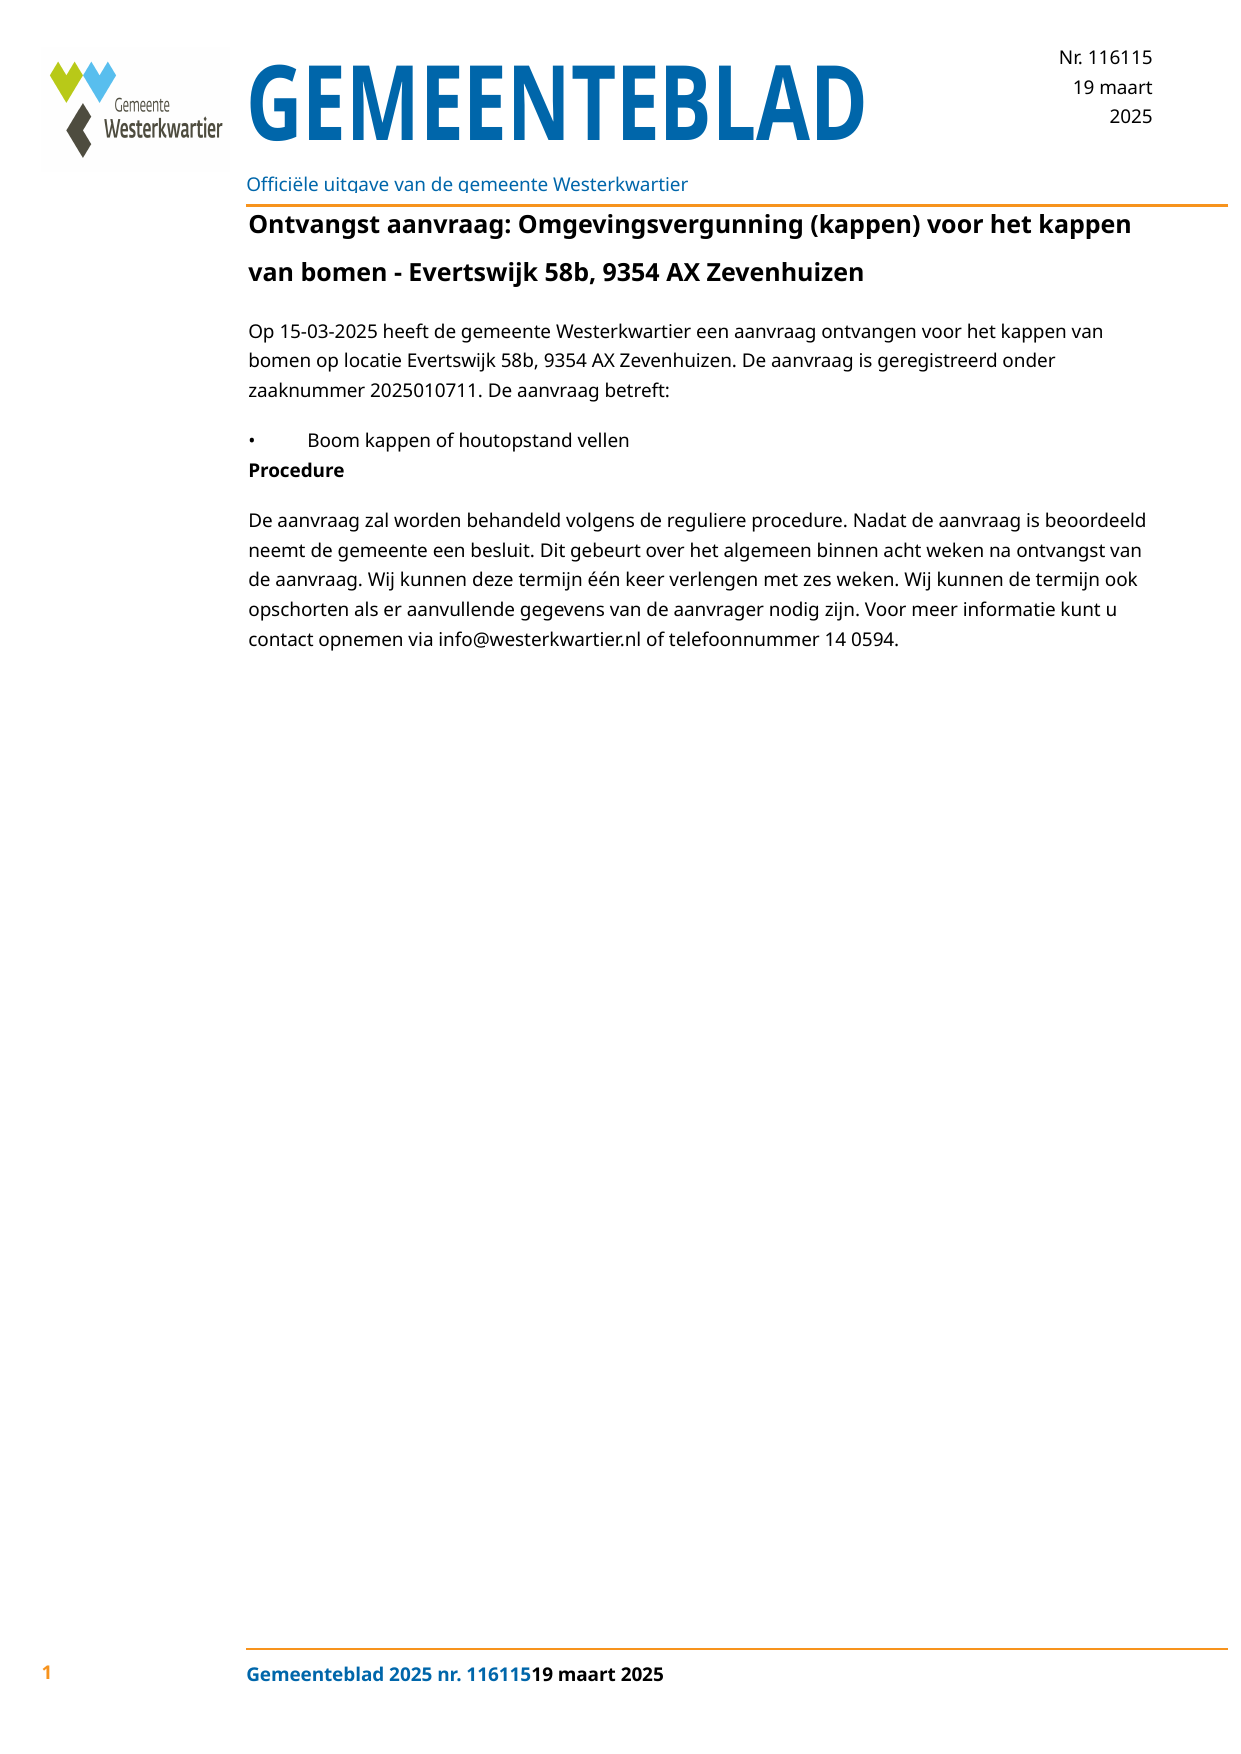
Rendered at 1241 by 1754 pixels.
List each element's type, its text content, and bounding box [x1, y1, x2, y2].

text Ontvangst aanvraag: Omgevingsvergunning (kappen) voor het kappen van bomen - Evertswijk 58b, 9354 AX Zevenhuizen [248, 207, 1152, 288]
text De aanvraag zal worden behandeld volgens de reguliere procedure. Nadat de aanvraag is beoordeeld neemt de gemeente een besluit. Dit gebeurt over het algemeen binnen acht weken na ontvangst van de aanvraag. Wij kunnen deze termijn één keer verlengen met zes weken. Wij kunnen de termijn ook opschorten als er aanvullende gegevens van de aanvrager nodig zijn. Voor meer informatie kunt u contact opnemen via info@westerkwartier.nl of telefoonnummer 14 0594. [248, 507, 1152, 652]
text Procedure [248, 457, 1152, 483]
text Op 15-03-2025 heeft de gemeente Westerkwartier een aanvraag ontvangen voor het kappen van bomen op locatie Evertswijk 58b, 9354 AX Zevenhuizen. De aanvraag is geregistreerd onder zaaknummer 2025010711. De aanvraag betreft: [248, 318, 1152, 403]
picture [41, 47, 231, 172]
list Boom kappen of houtopstand vellen [248, 427, 1152, 453]
